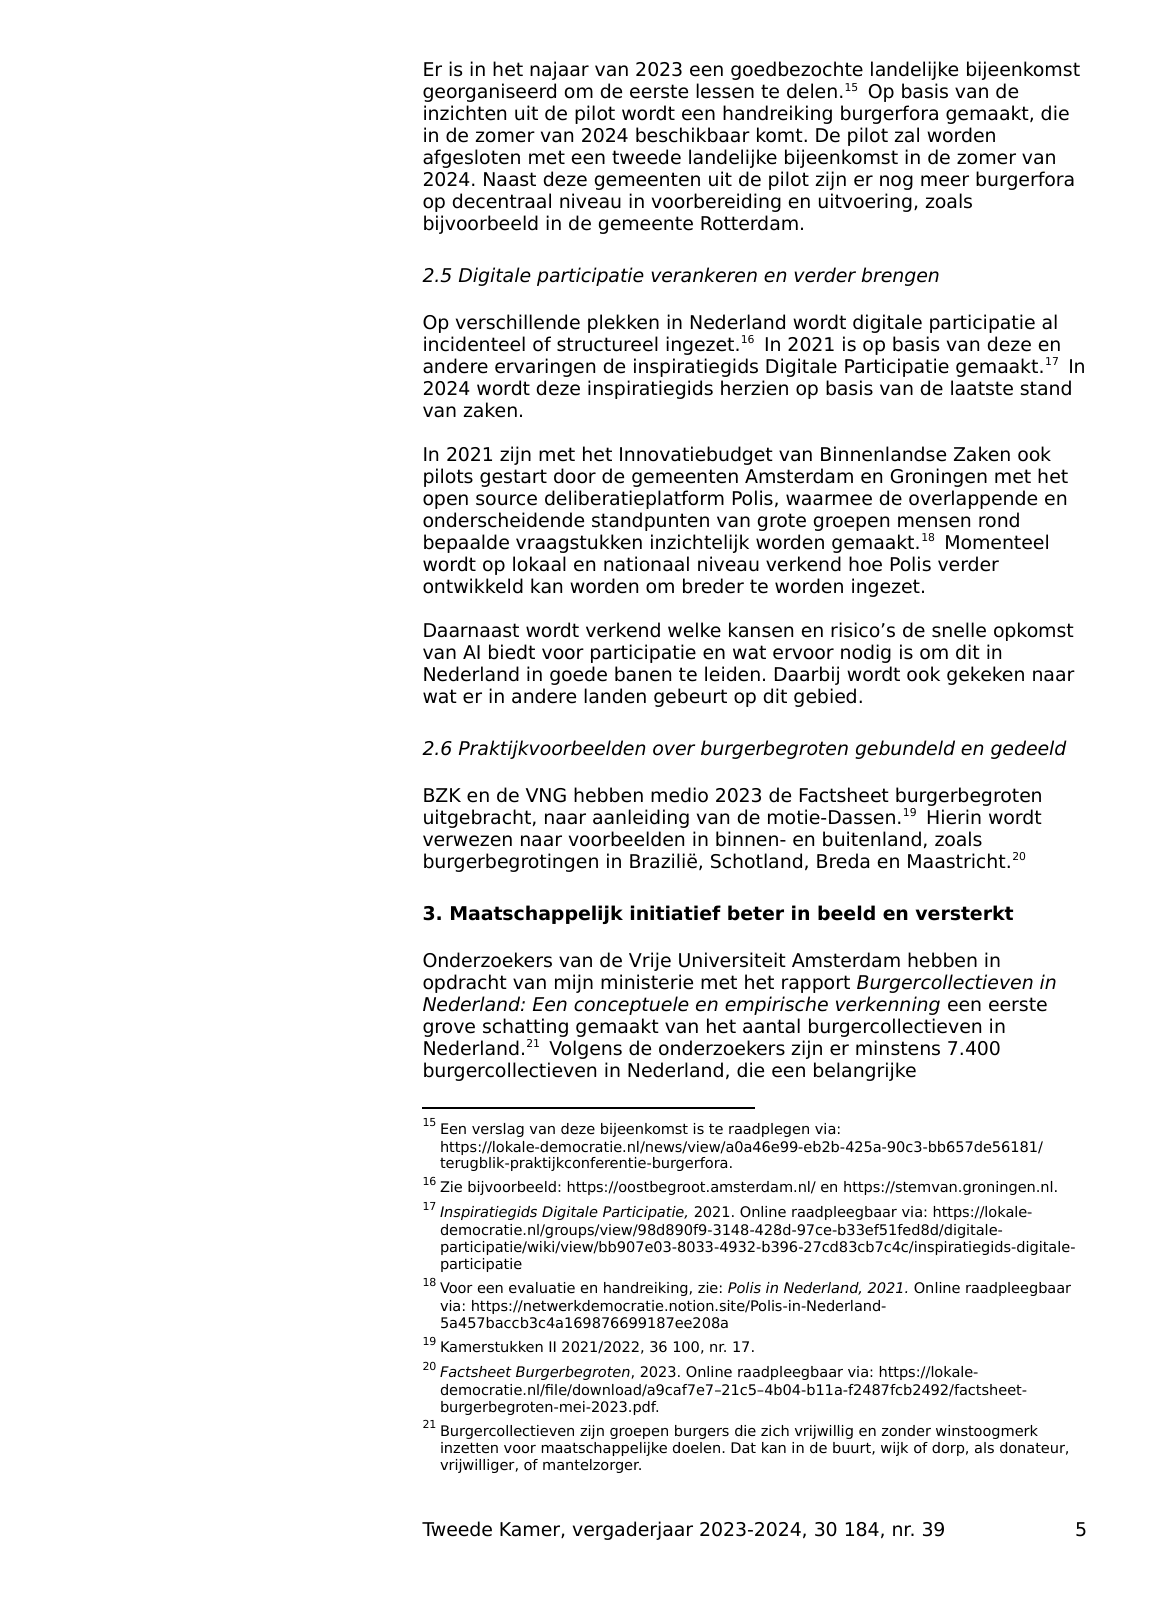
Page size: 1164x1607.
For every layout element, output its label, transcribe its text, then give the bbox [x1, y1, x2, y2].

text Burgercollectieven zijn groepen burgers die zich vrijwillig en zonder winstoogmerk inzetten voor maatschappelijke doelen. Dat kan in de buurt, wijk of dorp, als donateur, vrijwilliger, of mantelzorger. [422, 1418, 1087, 1474]
text Op verschillende plekken in Nederland wordt digitale participatie al incidenteel of structureel ingezet. In 2021 is op basis van deze en andere ervaringen de inspiratiegids Digitale Participatie gemaakt. In 2024 wordt deze inspiratiegids herzien op basis van de laatste stand van zaken. [422, 312, 1087, 422]
text BZK en de VNG hebben medio 2023 de Factsheet burgerbegroten uitgebracht, naar aanleiding van de motie-Dassen. Hierin wordt verwezen naar voorbeelden in binnen- en buitenland, zoals burgerbegrotingen in Brazilië, Schotland, Breda en Maastricht. [422, 785, 1087, 873]
text Voor een evaluatie en handreiking, zie: Polis in Nederland, 2021. Online raadpleegbaar via: https://netwerkdemocratie.notion.site/Polis-in-Nederland-5a457baccb3c4a169876699187ee208a [422, 1276, 1087, 1332]
text Zie bijvoorbeeld: https://oostbegroot.amsterdam.nl/ en https://stemvan.groningen.nl. [422, 1175, 1087, 1197]
subtitle 3. Maatschappelijk initiatief beter in beeld en versterkt [422, 903, 1087, 925]
text In 2021 zijn met het Innovatiebudget van Binnenlandse Zaken ook pilots gestart door de gemeenten Amsterdam en Groningen met het open source deliberatieplatform Polis, waarmee de overlappende en onderscheidende standpunten van grote groepen mensen rond bepaalde vraagstukken inzichtelijk worden gemaakt. Momenteel wordt op lokaal en nationaal niveau verkend hoe Polis verder ontwikkeld kan worden om breder te worden ingezet. [422, 444, 1087, 598]
subtitle 2.5 Digitale participatie verankeren en verder brengen [422, 265, 1087, 287]
text Inspiratiegids Digitale Participatie, 2021. Online raadpleegbaar via: https://lokale-democratie.nl/groups/view/98d890f9-3148-428d-97ce-b33ef51fed8d/digitale-participatie/wiki/view/bb907e03-8033-4932-b396-27cd83cb7c4c/inspiratiegids-digitale-participatie [422, 1200, 1087, 1273]
text Onderzoekers van de Vrije Universiteit Amsterdam hebben in opdracht van mijn ministerie met het rapport Burgercollectieven in Nederland: Een conceptuele en empirische verkenning een eerste grove schatting gemaakt van het aantal burgercollectieven in Nederland. Volgens de onderzoekers zijn er minstens 7.400 burgercollectieven in Nederland, die een belangrijke [422, 950, 1087, 1082]
text Er is in het najaar van 2023 een goedbezochte landelijke bijeenkomst georganiseerd om de eerste lessen te delen. Op basis van de inzichten uit de pilot wordt een handreiking burgerfora gemaakt, die in de zomer van 2024 beschikbaar komt. De pilot zal worden afgesloten met een tweede landelijke bijeenkomst in de zomer van 2024. Naast deze gemeenten uit de pilot zijn er nog meer burgerfora op decentraal niveau in voorbereiding en uitvoering, zoals bijvoorbeeld in de gemeente Rotterdam. [422, 59, 1087, 235]
text Een verslag van deze bijeenkomst is te raadplegen via: https://lokale-democratie.nl/news/view/a0a46e99-eb2b-425a-90c3-bb657de56181/terugblik-praktijkconferentie-burgerfora. [422, 1117, 1087, 1172]
text Factsheet Burgerbegroten, 2023. Online raadpleegbaar via: https://lokale-democratie.nl/file/download/a9caf7e7–21c5–4b04-b11a-f2487fcb2492/factsheet-burgerbegroten-mei-2023.pdf. [422, 1360, 1087, 1416]
subtitle 2.6 Praktijkvoorbeelden over burgerbegroten gebundeld en gedeeld [422, 738, 1087, 760]
text Kamerstukken II 2021/2022, 36 100, nr. 17. [422, 1335, 1087, 1357]
text Daarnaast wordt verkend welke kansen en risico’s de snelle opkomst van AI biedt voor participatie en wat ervoor nodig is om dit in Nederland in goede banen te leiden. Daarbij wordt ook gekeken naar wat er in andere landen gebeurt op dit gebied. [422, 620, 1087, 708]
